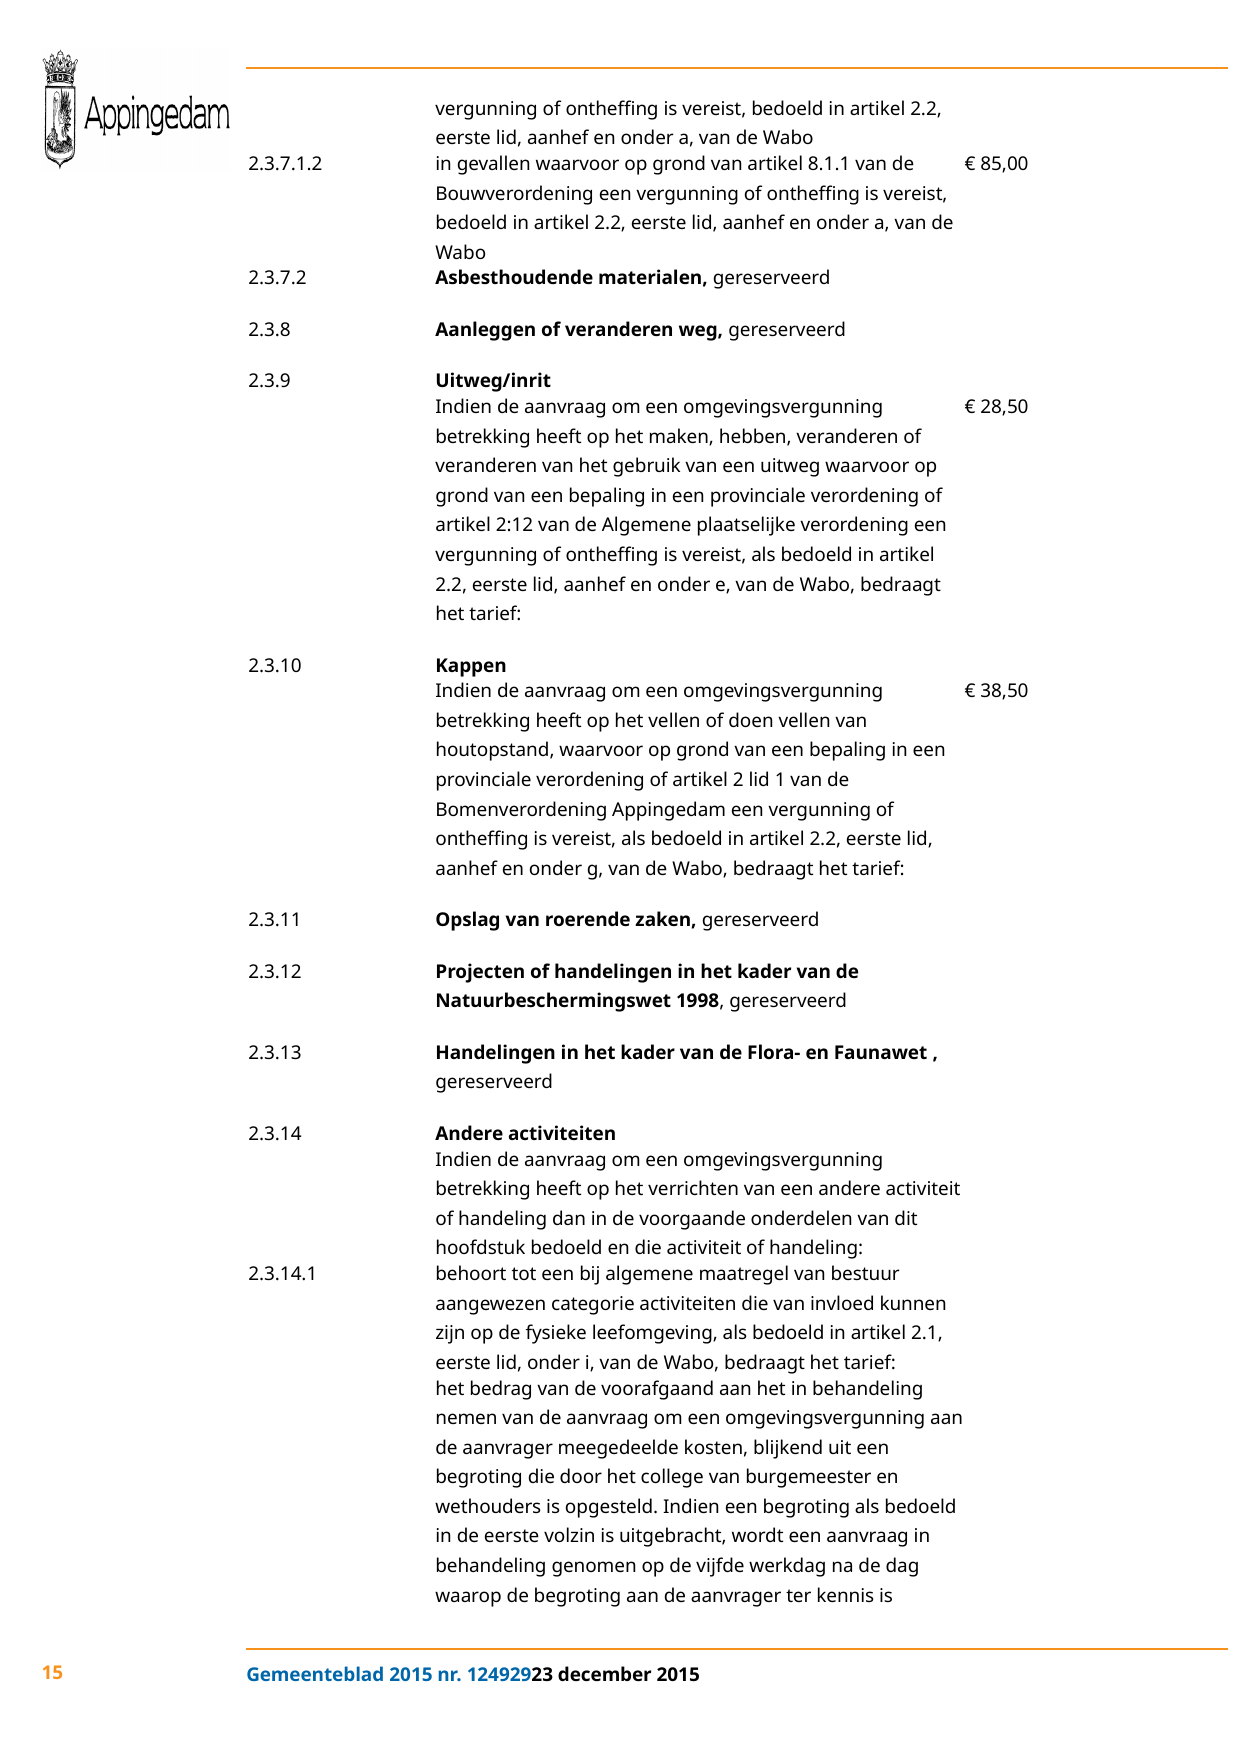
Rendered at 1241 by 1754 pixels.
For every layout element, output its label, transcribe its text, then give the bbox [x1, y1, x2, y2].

table_cell € 38,50 [964, 678, 1152, 881]
table_cell [964, 1094, 1152, 1120]
table_cell [248, 881, 435, 906]
table_cell [435, 881, 964, 906]
table_cell [248, 1146, 435, 1260]
table_cell 2.3.14 [248, 1120, 435, 1146]
table_cell Aanleggen of veranderen weg, gereserveerd [435, 316, 964, 342]
table_cell 2.3.11 [248, 906, 435, 932]
table_cell [964, 290, 1152, 316]
table_cell [964, 1013, 1152, 1039]
table_cell [435, 342, 964, 367]
table_cell [435, 290, 964, 316]
table_cell [964, 265, 1152, 290]
table_cell Indien de aanvraag om een omgevingsvergunning betrekking heeft op het maken, hebben, veranderen of veranderen van het gebruik van een uitweg waarvoor op grond van een bepaling in een provinciale verordening of artikel 2:12 van de Algemene plaatselijke verordening een vergunning of ontheffing is vereist, als bedoeld in artikel 2.2, eerste lid, aanhef en onder e, van de Wabo, bedraagt het tarief: [435, 393, 964, 626]
table_cell [964, 316, 1152, 342]
table_cell Indien de aanvraag om een omgevingsvergunning betrekking heeft op het vellen of doen vellen van houtopstand, waarvoor op grond van een bepaling in een provinciale verordening of artikel 2 lid 1 van de Bomenverordening Appingedam een vergunning of ontheffing is vereist, als bedoeld in artikel 2.2, eerste lid, aanhef en onder g, van de Wabo, bedraagt het tarief: [435, 678, 964, 881]
table_cell Uitweg/inrit [435, 368, 964, 393]
table_cell [435, 626, 964, 652]
table_cell Projecten of handelingen in het kader van de Natuurbeschermingswet 1998, gereserveerd [435, 958, 964, 1013]
table_cell 2.3.12 [248, 958, 435, 1013]
table_cell [964, 958, 1152, 1013]
table_cell [964, 1039, 1152, 1094]
table_cell 2.3.10 [248, 652, 435, 677]
table_cell Indien de aanvraag om een omgevingsvergunning betrekking heeft op het verrichten van een andere activiteit of handeling dan in de voorgaande onderdelen van dit hoofdstuk bedoeld en die activiteit of handeling: [435, 1146, 964, 1260]
table_cell [964, 95, 1152, 150]
table_cell [248, 678, 435, 881]
table_cell Andere activiteiten [435, 1120, 964, 1146]
table_cell Handelingen in het kader van de Flora- en Faunawet , gereserveerd [435, 1039, 964, 1094]
table_cell [248, 342, 435, 367]
table_cell [435, 932, 964, 958]
table_cell [964, 1120, 1152, 1146]
table_cell [248, 290, 435, 316]
table_cell [248, 1013, 435, 1039]
table_cell [964, 368, 1152, 393]
table_cell [248, 1375, 435, 1607]
table_cell [248, 393, 435, 626]
table_cell 2.3.7.1.2 [248, 150, 435, 264]
table_cell [964, 1260, 1152, 1375]
table_cell het bedrag van de voorafgaand aan het in behandeling nemen van de aanvraag om een omgevingsvergunning aan de aanvrager meegedeelde kosten, blijkend uit een begroting die door het college van burgemeester en wethouders is opgesteld. Indien een begroting als bedoeld in de eerste volzin is uitgebracht, wordt een aanvraag in behandeling genomen op de vijfde werkdag na de dag waarop de begroting aan de aanvrager ter kennis is [435, 1375, 964, 1607]
table_cell [964, 652, 1152, 677]
table_cell Asbesthoudende materialen, gereserveerd [435, 265, 964, 290]
picture [41, 47, 231, 172]
table_cell 2.3.9 [248, 368, 435, 393]
table_cell € 28,50 [964, 393, 1152, 626]
table_cell in gevallen waarvoor op grond van artikel 8.1.1 van de Bouwverordening een vergunning of ontheffing is vereist, bedoeld in artikel 2.2, eerste lid, aanhef en onder a, van de Wabo [435, 150, 964, 264]
table_cell Opslag van roerende zaken, gereserveerd [435, 906, 964, 932]
table_cell 2.3.7.2 [248, 265, 435, 290]
table_cell [248, 626, 435, 652]
table_cell [248, 1094, 435, 1120]
table_cell € 85,00 [964, 150, 1152, 264]
table_cell behoort tot een bij algemene maatregel van bestuur aangewezen categorie activiteiten die van invloed kunnen zijn op de fysieke leefomgeving, als bedoeld in artikel 2.1, eerste lid, onder i, van de Wabo, bedraagt het tarief: [435, 1260, 964, 1375]
table_cell [964, 1146, 1152, 1260]
table_cell [964, 932, 1152, 958]
table_cell 2.3.13 [248, 1039, 435, 1094]
table_cell [248, 95, 435, 150]
table_cell 2.3.8 [248, 316, 435, 342]
table_cell [964, 342, 1152, 367]
table_cell 2.3.14.1 [248, 1260, 435, 1375]
table_cell [248, 932, 435, 958]
table_cell [964, 881, 1152, 906]
table_cell [435, 1013, 964, 1039]
table_cell Kappen [435, 652, 964, 677]
table_cell [964, 906, 1152, 932]
table_cell [964, 1375, 1152, 1607]
table_cell vergunning of ontheffing is vereist, bedoeld in artikel 2.2, eerste lid, aanhef en onder a, van de Wabo [435, 95, 964, 150]
table_cell [964, 626, 1152, 652]
table_cell [435, 1094, 964, 1120]
